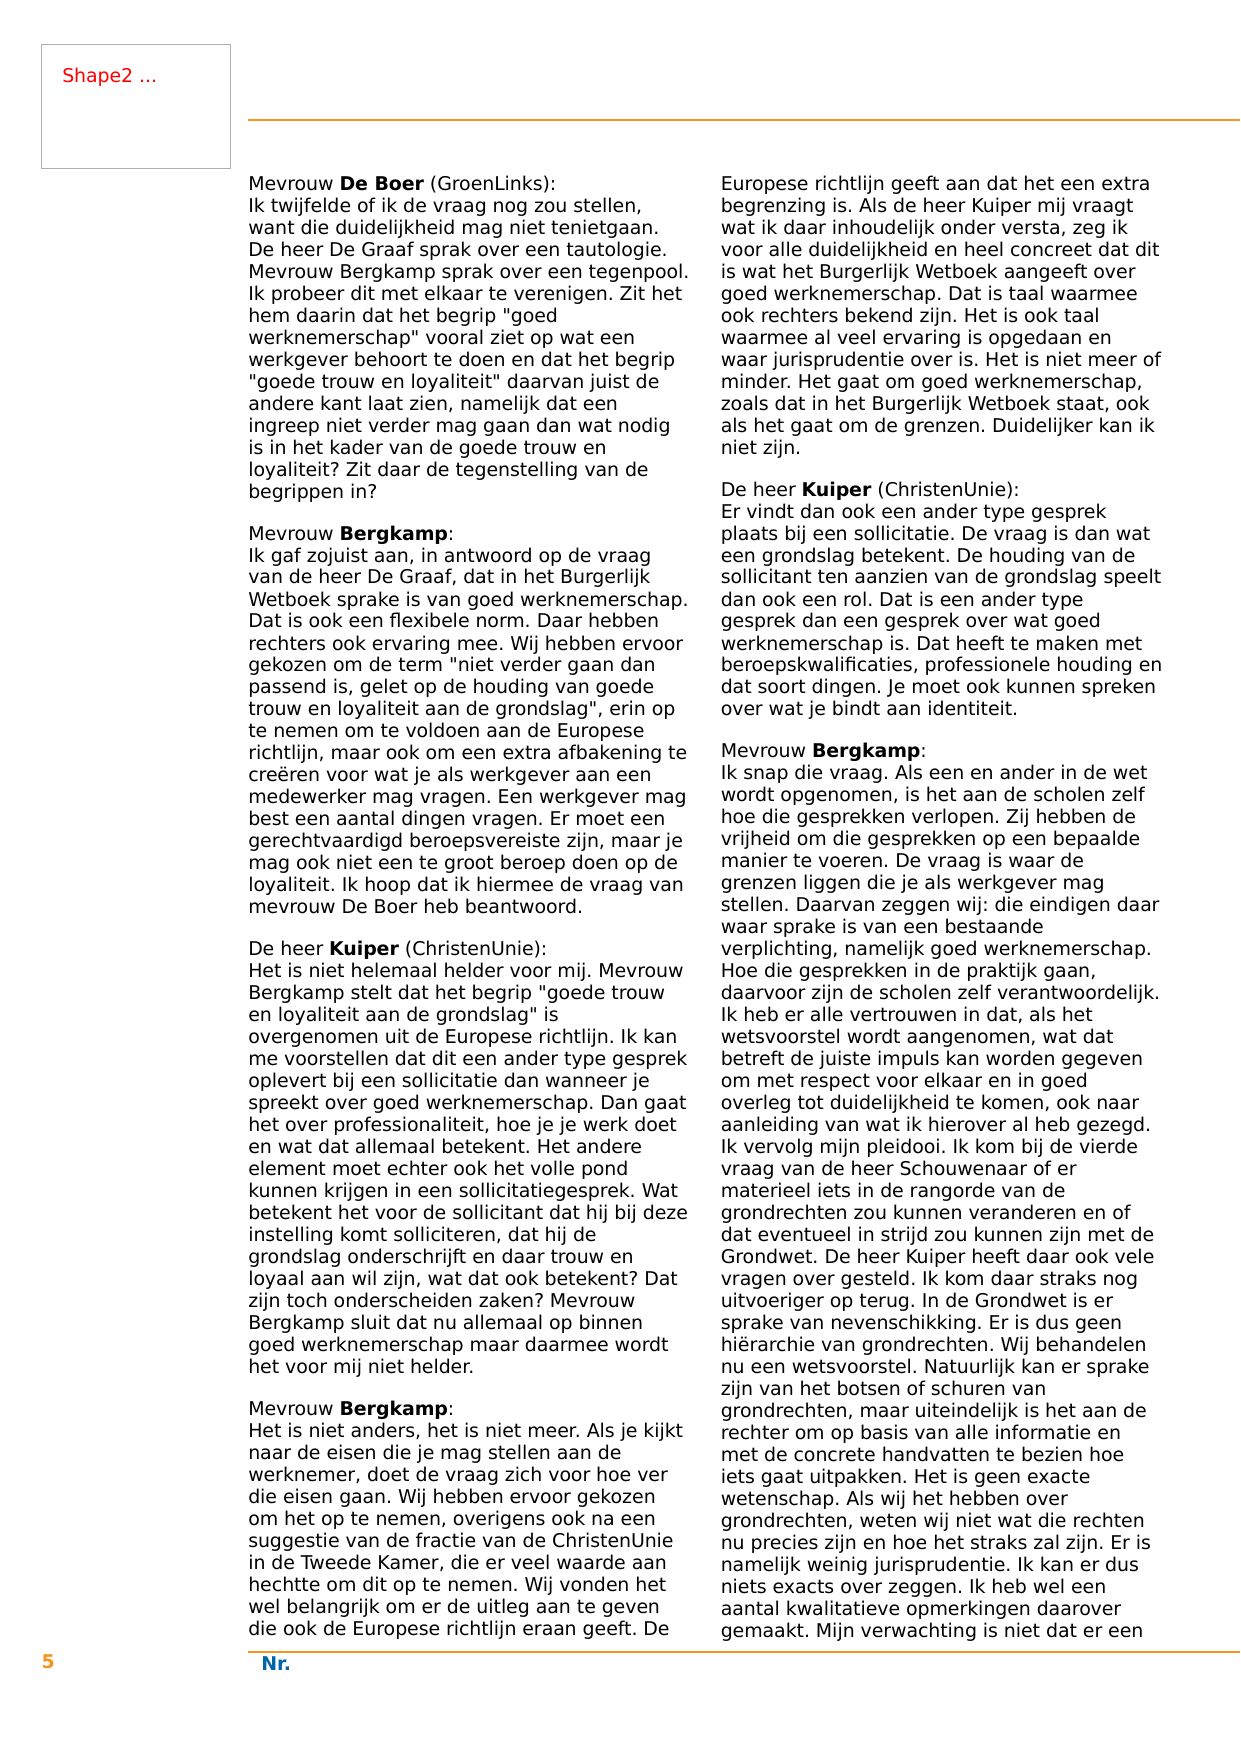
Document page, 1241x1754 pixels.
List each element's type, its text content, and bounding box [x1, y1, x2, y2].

text De heer Kuiper (ChristenUnie): [248, 938, 691, 960]
text Mevrouw De Boer (GroenLinks): [248, 173, 691, 195]
text Mevrouw Bergkamp: [248, 522, 691, 544]
text Er vindt dan ook een ander type gesprek plaats bij een sollicitatie. De vraag is dan wat een grondslag betekent. De houding van de sollicitant ten aanzien van de grondslag speelt dan ook een rol. Dat is een ander type gesprek dan een gesprek over wat goed werknemerschap is. Dat heeft te maken met beroepskwalificaties, professionele houding en dat soort dingen. Je moet ook kunnen spreken over wat je bindt aan identiteit. [721, 501, 1163, 720]
text Ik gaf zojuist aan, in antwoord op de vraag van de heer De Graaf, dat in het Burgerlijk Wetboek sprake is van goed werknemerschap. Dat is ook een flexibele norm. Daar hebben rechters ook ervaring mee. Wij hebben ervoor gekozen om de term "niet verder gaan dan passend is, gelet op de houding van goede trouw en loyaliteit aan de grondslag", erin op te nemen om te voldoen aan de Europese richtlijn, maar ook om een extra afbakening te creëren voor wat je als werkgever aan een medewerker mag vragen. Een werkgever mag best een aantal dingen vragen. Er moet een gerechtvaardigd beroepsvereiste zijn, maar je mag ook niet een te groot beroep doen op de loyaliteit. Ik hoop dat ik hiermee de vraag van mevrouw De Boer heb beantwoord. [248, 544, 691, 918]
text Het is niet helemaal helder voor mij. Mevrouw Bergkamp stelt dat het begrip "goede trouw en loyaliteit aan de grondslag" is overgenomen uit de Europese richtlijn. Ik kan me voorstellen dat dit een ander type gesprek oplevert bij een sollicitatie dan wanneer je spreekt over goed werknemerschap. Dan gaat het over professionaliteit, hoe je je werk doet en wat dat allemaal betekent. Het andere element moet echter ook het volle pond kunnen krijgen in een sollicitatiegesprek. Wat betekent het voor de sollicitant dat hij bij deze instelling komt solliciteren, dat hij de grondslag onderschrijft en daar trouw en loyaal aan wil zijn, wat dat ook betekent? Dat zijn toch onderscheiden zaken? Mevrouw Bergkamp sluit dat nu allemaal op binnen goed werknemerschap maar daarmee wordt het voor mij niet helder. [248, 960, 691, 1378]
text De heer Kuiper (ChristenUnie): [721, 478, 1163, 501]
text Ik twijfelde of ik de vraag nog zou stellen, want die duidelijkheid mag niet tenietgaan. De heer De Graaf sprak over een tautologie. Mevrouw Bergkamp sprak over een tegenpool. Ik probeer dit met elkaar te verenigen. Zit het hem daarin dat het begrip "goed werknemerschap" vooral ziet op wat een werkgever behoort te doen en dat het begrip "goede trouw en loyaliteit" daarvan juist de andere kant laat zien, namelijk dat een ingreep niet verder mag gaan dan wat nodig is in het kader van de goede trouw en loyaliteit? Zit daar de tegenstelling van de begrippen in? [248, 195, 691, 502]
text Mevrouw Bergkamp: [248, 1398, 691, 1420]
text Europese richtlijn geeft aan dat het een extra begrenzing is. Als de heer Kuiper mij vraagt wat ik daar inhoudelijk onder versta, zeg ik voor alle duidelijkheid en heel concreet dat dit is wat het Burgerlijk Wetboek aangeeft over goed werknemerschap. Dat is taal waarmee ook rechters bekend zijn. Het is ook taal waarmee al veel ervaring is opgedaan en waar jurisprudentie over is. Het is niet meer of minder. Het gaat om goed werknemerschap, zoals dat in het Burgerlijk Wetboek staat, ook als het gaat om de grenzen. Duidelijker kan ik niet zijn. [721, 173, 1163, 458]
text Ik vervolg mijn pleidooi. Ik kom bij de vierde vraag van de heer Schouwenaar of er materieel iets in de rangorde van de grondrechten zou kunnen veranderen en of dat eventueel in strijd zou kunnen zijn met de Grondwet. De heer Kuiper heeft daar ook vele vragen over gesteld. Ik kom daar straks nog uitvoeriger op terug. In de Grondwet is er sprake van nevenschikking. Er is dus geen hiërarchie van grondrechten. Wij behandelen nu een wetsvoorstel. Natuurlijk kan er sprake zijn van het botsen of schuren van grondrechten, maar uiteindelijk is het aan de rechter om op basis van alle informatie en met de concrete handvatten te bezien hoe iets gaat uitpakken. Het is geen exacte wetenschap. Als wij het hebben over grondrechten, weten wij niet wat die rechten nu precies zijn en hoe het straks zal zijn. Er is namelijk weinig jurisprudentie. Ik kan er dus niets exacts over zeggen. Ik heb wel een aantal kwalitatieve opmerkingen daarover gemaakt. Mijn verwachting is niet dat er een [721, 1136, 1163, 1641]
text Het is niet anders, het is niet meer. Als je kijkt naar de eisen die je mag stellen aan de werknemer, doet de vraag zich voor hoe ver die eisen gaan. Wij hebben ervoor gekozen om het op te nemen, overigens ook na een suggestie van de fractie van de ChristenUnie in de Tweede Kamer, die er veel waarde aan hechtte om dit op te nemen. Wij vonden het wel belangrijk om er de uitleg aan te geven die ook de Europese richtlijn eraan geeft. De [248, 1420, 691, 1639]
text Ik snap die vraag. Als een en ander in de wet wordt opgenomen, is het aan de scholen zelf hoe die gesprekken verlopen. Zij hebben de vrijheid om die gesprekken op een bepaalde manier te voeren. De vraag is waar de grenzen liggen die je als werkgever mag stellen. Daarvan zeggen wij: die eindigen daar waar sprake is van een bestaande verplichting, namelijk goed werknemerschap. Hoe die gesprekken in de praktijk gaan, daarvoor zijn de scholen zelf verantwoordelijk. Ik heb er alle vertrouwen in dat, als het wetsvoorstel wordt aangenomen, wat dat betreft de juiste impuls kan worden gegeven om met respect voor elkaar en in goed overleg tot duidelijkheid te komen, ook naar aanleiding van wat ik hierover al heb gezegd. [721, 762, 1163, 1136]
text Mevrouw Bergkamp: [721, 740, 1163, 762]
